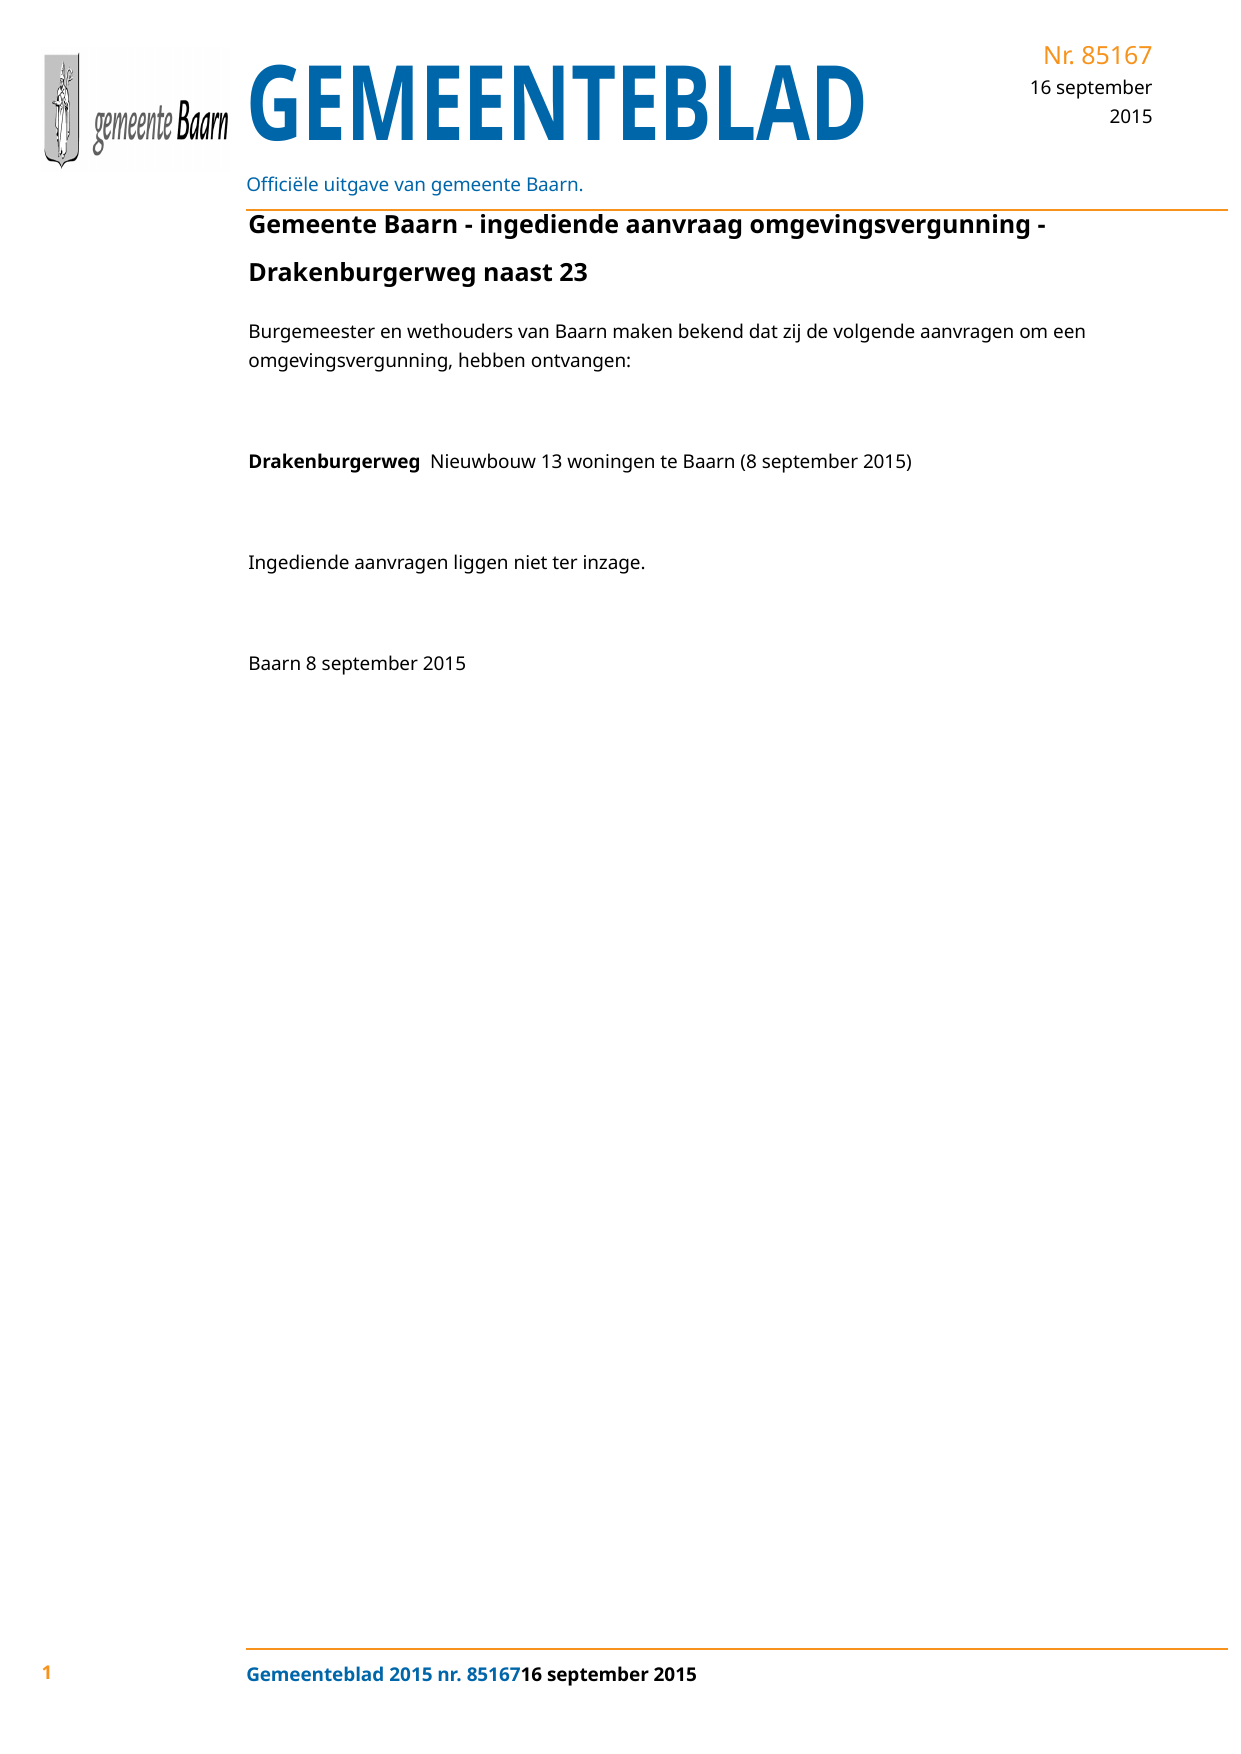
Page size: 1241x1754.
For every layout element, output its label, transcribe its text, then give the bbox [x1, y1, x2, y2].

text Drakenburgerweg Nieuwbouw 13 woningen te Baarn (8 september 2015) [248, 448, 1152, 474]
picture [41, 47, 231, 172]
text Ingediende aanvragen liggen niet ter inzage. [248, 549, 1152, 575]
text Baarn 8 september 2015 [248, 650, 1152, 676]
text Gemeente Baarn - ingediende aanvraag omgevingsvergunning - Drakenburgerweg naast 23 [248, 211, 1152, 288]
text Burgemeester en wethouders van Baarn maken bekend dat zij de volgende aanvragen om een omgevingsvergunning, hebben ontvangen: [248, 318, 1152, 373]
